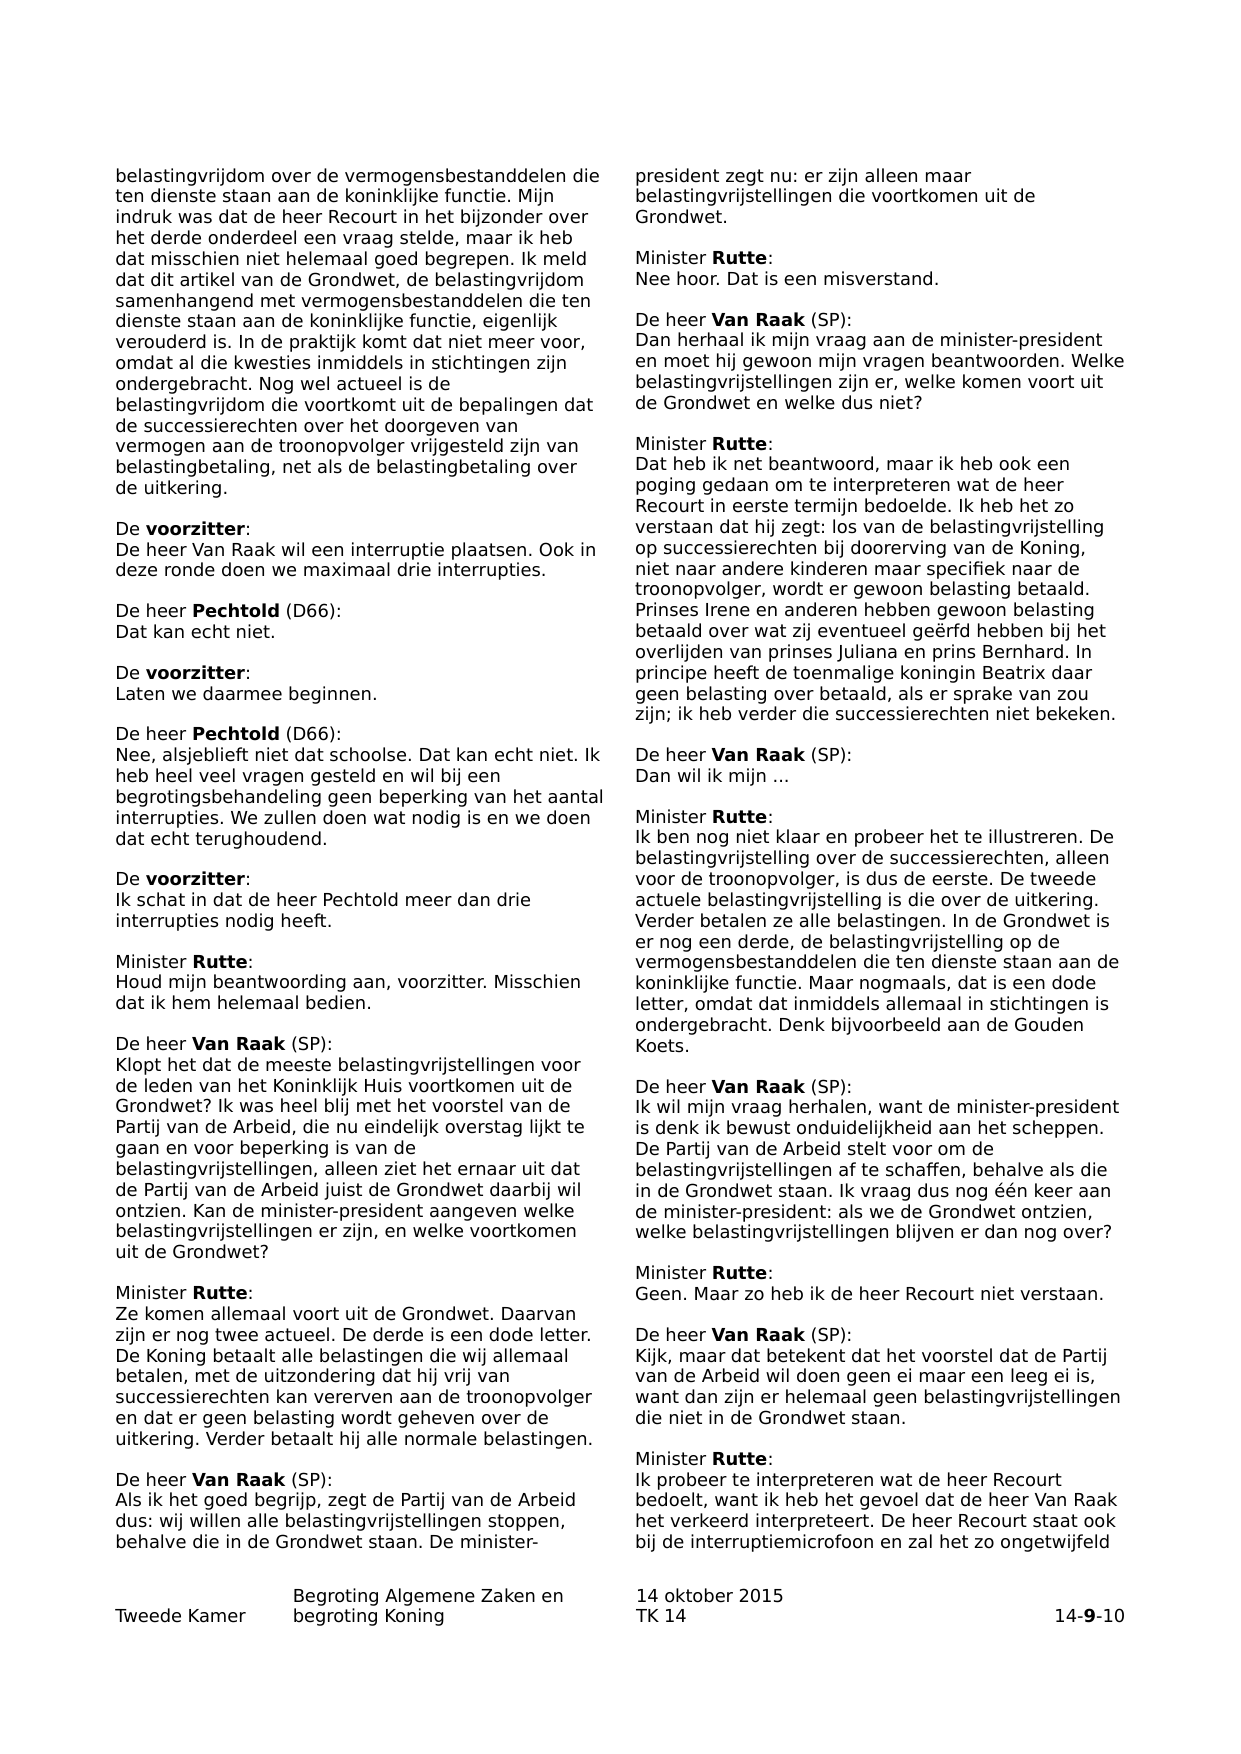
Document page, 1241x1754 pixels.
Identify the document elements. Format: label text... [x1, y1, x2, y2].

text De voorzitter: [115, 869, 605, 890]
text Minister Rutte: [115, 951, 605, 972]
text De heer Van Raak (SP): [115, 1034, 605, 1054]
text De voorzitter: [115, 519, 605, 539]
text belastingvrijdom over de vermogensbestanddelen die ten dienste staan aan de koninklijke functie. Mijn indruk was dat de heer Recourt in het bijzonder over het derde onderdeel een vraag stelde, maar ik heb dat misschien niet helemaal goed begrepen. Ik meld dat dit artikel van de Grondwet, de belastingvrijdom samenhangend met vermogensbestanddelen die ten dienste staan aan de koninklijke functie, eigenlijk verouderd is. In de praktijk komt dat niet meer voor, omdat al die kwesties inmiddels in stichtingen zijn ondergebracht. Nog wel actueel is de belastingvrijdom die voortkomt uit de bepalingen dat de successierechten over het doorgeven van vermogen aan de troonopvolger vrijgesteld zijn van belastingbetaling, net als de belastingbetaling over de uitkering. [115, 165, 605, 499]
text president zegt nu: er zijn alleen maar belastingvrijstellingen die voortkomen uit de Grondwet. [635, 165, 1125, 228]
text Minister Rutte: [635, 807, 1125, 827]
text De heer Pechtold (D66): [115, 724, 605, 745]
text Nee hoor. Dat is een misverstand. [635, 268, 1125, 289]
text De heer Van Raak wil een interruptie plaatsen. Ook in deze ronde doen we maximaal drie interrupties. [115, 539, 605, 581]
text Kijk, maar dat betekent dat het voorstel dat de Partij van de Arbeid wil doen geen ei maar een leeg ei is, want dan zijn er helemaal geen belastingvrijstellingen die niet in de Grondwet staan. [635, 1345, 1125, 1429]
text Minister Rutte: [635, 248, 1125, 268]
text Klopt het dat de meeste belastingvrijstellingen voor de leden van het Koninklijk Huis voortkomen uit de Grondwet? Ik was heel blij met het voorstel van de Partij van de Arbeid, die nu eindelijk overstag lijkt te gaan en voor beperking is van de belastingvrijstellingen, alleen ziet het ernaar uit dat de Partij van de Arbeid juist de Grondwet daarbij wil ontzien. Kan de minister-president aangeven welke belastingvrijstellingen er zijn, en welke voortkomen uit de Grondwet? [115, 1054, 605, 1263]
text Minister Rutte: [635, 1449, 1125, 1469]
text De voorzitter: [115, 663, 605, 683]
text Dan wil ik mijn ... [635, 766, 1125, 787]
text De heer Van Raak (SP): [115, 1469, 605, 1490]
text Ze komen allemaal voort uit de Grondwet. Daarvan zijn er nog twee actueel. De derde is een dode letter. De Koning betaalt alle belastingen die wij allemaal betalen, met de uitzondering dat hij vrij van successierechten kan vererven aan de troonopvolger en dat er geen belasting wordt geheven over de uitkering. Verder betaalt hij alle normale belastingen. [115, 1304, 605, 1449]
text De heer Van Raak (SP): [635, 745, 1125, 766]
text Minister Rutte: [635, 433, 1125, 454]
text Als ik het goed begrijp, zegt de Partij van de Arbeid dus: wij willen alle belastingvrijstellingen stoppen, behalve die in de Grondwet staan. De minister- [115, 1490, 605, 1553]
text De heer Van Raak (SP): [635, 309, 1125, 330]
text Dat heb ik net beantwoord, maar ik heb ook een poging gedaan om te interpreteren wat de heer Recourt in eerste termijn bedoelde. Ik heb het zo verstaan dat hij zegt: los van de belastingvrijstelling op successierechten bij doorerving van de Koning, niet naar andere kinderen maar specifiek naar de troonopvolger, wordt er gewoon belasting betaald. Prinses Irene en anderen hebben gewoon belasting betaald over wat zij eventueel geërfd hebben bij het overlijden van prinses Juliana en prins Bernhard. In principe heeft de toenmalige koningin Beatrix daar geen belasting over betaald, als er sprake van zou zijn; ik heb verder die successierechten niet bekeken. [635, 454, 1125, 725]
text Dan herhaal ik mijn vraag aan de minister-president en moet hij gewoon mijn vragen beantwoorden. Welke belastingvrijstellingen zijn er, welke komen voort uit de Grondwet en welke dus niet? [635, 330, 1125, 413]
text Ik wil mijn vraag herhalen, want de minister-president is denk ik bewust onduidelijkheid aan het scheppen. De Partij van de Arbeid stelt voor om de belastingvrijstellingen af te schaffen, behalve als die in de Grondwet staan. Ik vraag dus nog één keer aan de minister-president: als we de Grondwet ontzien, welke belastingvrijstellingen blijven er dan nog over? [635, 1097, 1125, 1243]
text Nee, alsjeblieft niet dat schoolse. Dat kan echt niet. Ik heb heel veel vragen gesteld en wil bij een begrotingsbehandeling geen beperking van het aantal interrupties. We zullen doen wat nodig is en we doen dat echt terughoudend. [115, 745, 605, 849]
text Laten we daarmee beginnen. [115, 683, 605, 704]
text Geen. Maar zo heb ik de heer Recourt niet verstaan. [635, 1284, 1125, 1304]
text De heer Van Raak (SP): [635, 1076, 1125, 1097]
text Houd mijn beantwoording aan, voorzitter. Misschien dat ik hem helemaal bedien. [115, 972, 605, 1014]
text De heer Van Raak (SP): [635, 1324, 1125, 1345]
text Ik probeer te interpreteren wat de heer Recourt bedoelt, want ik heb het gevoel dat de heer Van Raak het verkeerd interpreteert. De heer Recourt staat ook bij de interruptiemicrofoon en zal het zo ongetwijfeld [635, 1469, 1125, 1553]
text De heer Pechtold (D66): [115, 601, 605, 622]
text Minister Rutte: [635, 1263, 1125, 1284]
text Ik schat in dat de heer Pechtold meer dan drie interrupties nodig heeft. [115, 890, 605, 931]
text Dat kan echt niet. [115, 622, 605, 643]
text Ik ben nog niet klaar en probeer het te illustreren. De belastingvrijstelling over de successierechten, alleen voor de troonopvolger, is dus de eerste. De tweede actuele belastingvrijstelling is die over de uitkering. Verder betalen ze alle belastingen. In de Grondwet is er nog een derde, de belastingvrijstelling op de vermogensbestanddelen die ten dienste staan aan de koninklijke functie. Maar nogmaals, dat is een dode letter, omdat dat inmiddels allemaal in stichtingen is ondergebracht. Denk bijvoorbeeld aan de Gouden Koets. [635, 827, 1125, 1056]
text Minister Rutte: [115, 1283, 605, 1304]
